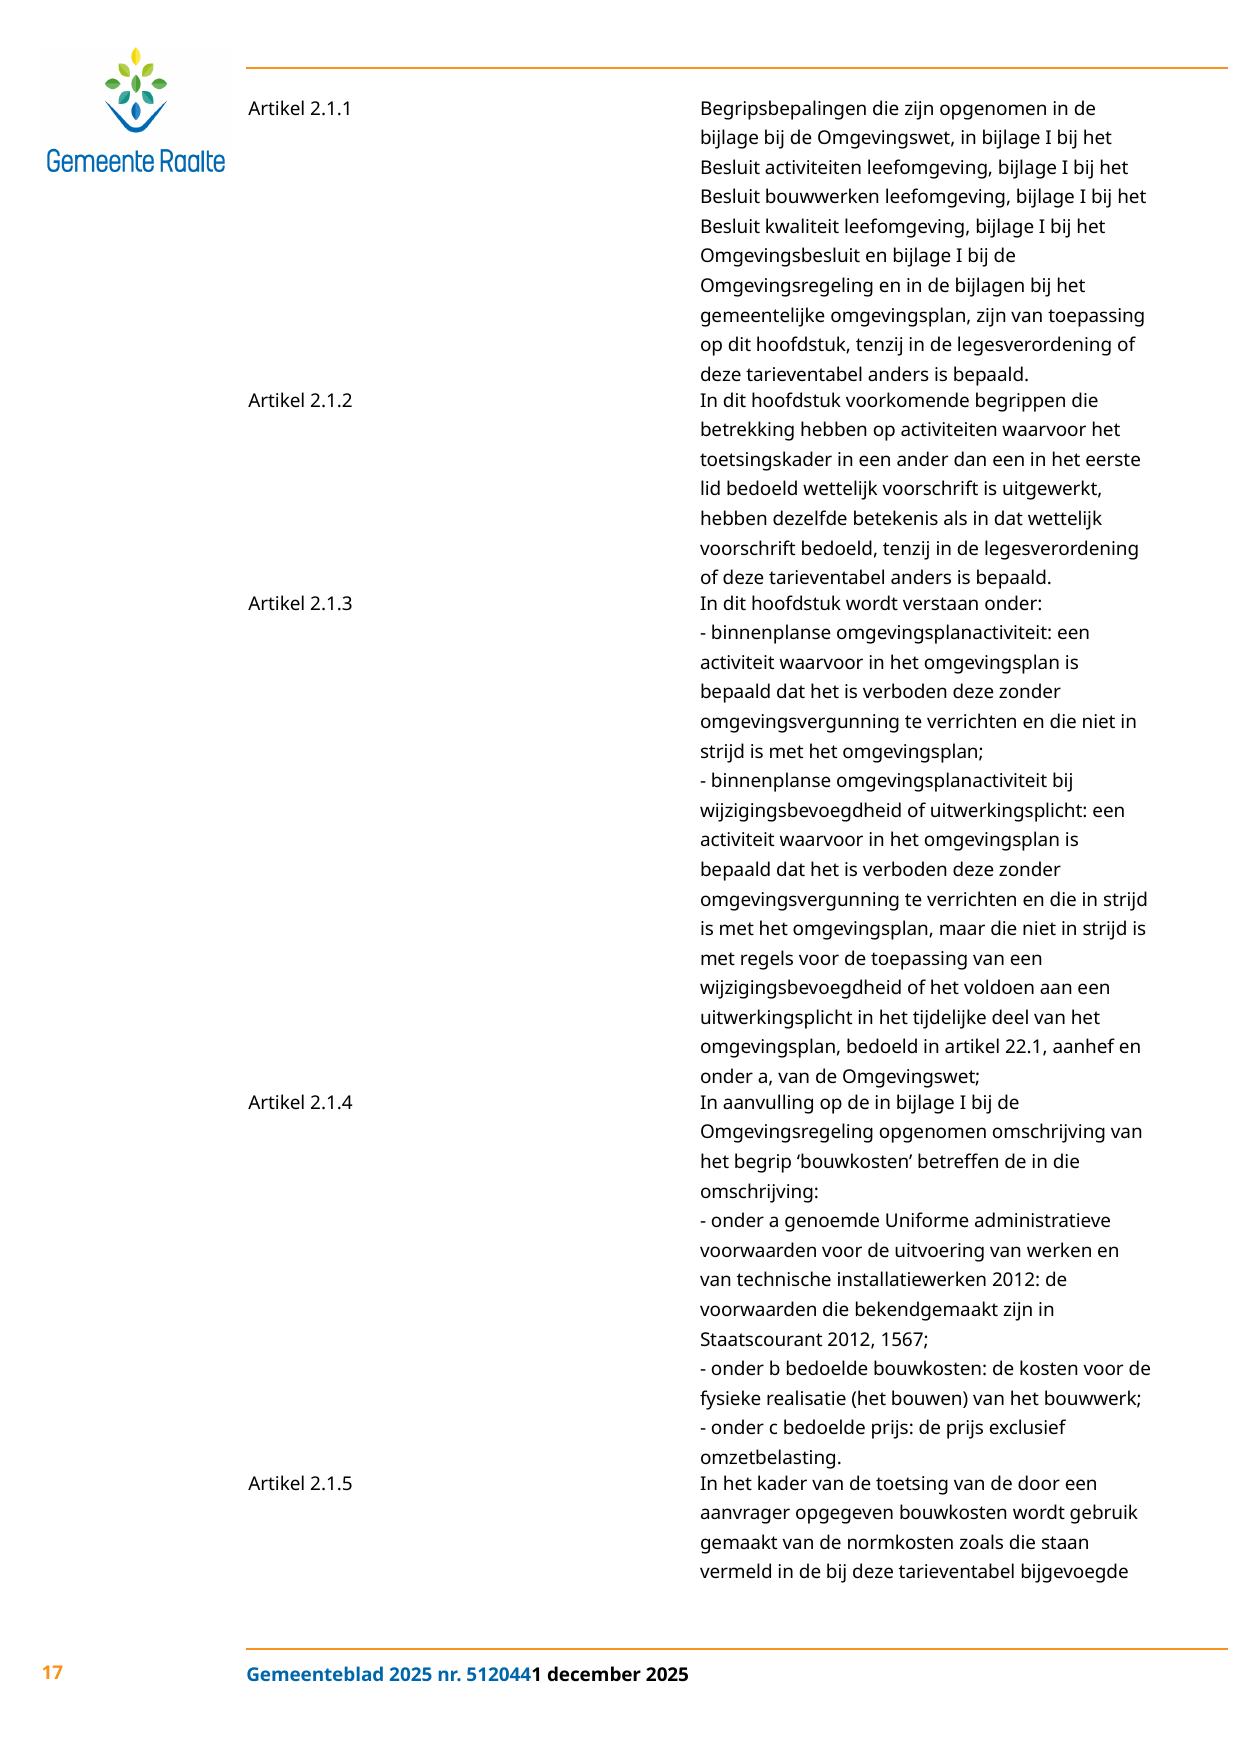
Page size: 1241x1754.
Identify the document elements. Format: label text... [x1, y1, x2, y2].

table_cell Artikel 2.1.1 [248, 95, 700, 387]
table_cell Artikel 2.1.4 [248, 1089, 700, 1470]
table_cell Artikel 2.1.5 [248, 1470, 700, 1584]
table_cell Begripsbepalingen die zijn opgenomen in de bijlage bij de Omgevingswet, in bijlage I bij het Besluit activiteiten leefomgeving, bijlage I bij het Besluit bouwwerken leefomgeving, bijlage I bij het Besluit kwaliteit leefomgeving, bijlage I bij het Omgevingsbesluit en bijlage I bij de Omgevingsregeling en in de bijlagen bij het gemeentelijke omgevingsplan, zijn van toepassing op dit hoofdstuk, tenzij in de legesverordening of deze tarieventabel anders is bepaald. [700, 95, 1152, 387]
table_cell In dit hoofdstuk voorkomende begrippen die betrekking hebben op activiteiten waarvoor het toetsingskader in een ander dan een in het eerste lid bedoeld wettelijk voorschrift is uitgewerkt, hebben dezelfde betekenis als in dat wettelijk voorschrift bedoeld, tenzij in de legesverordening of deze tarieventabel anders is bepaald. [700, 387, 1152, 590]
table_cell Artikel 2.1.2 [248, 387, 700, 590]
table_cell In dit hoofdstuk wordt verstaan onder: - binnenplanse omgevingsplanactiviteit: een activiteit waarvoor in het omgevingsplan is bepaald dat het is verboden deze zonder omgevingsvergunning te verrichten en die niet in strijd is met het omgevingsplan; - binnenplanse omgevingsplanactiviteit bij wijzigingsbevoegdheid of uitwerkingsplicht: een activiteit waarvoor in het omgevingsplan is bepaald dat het is verboden deze zonder omgevingsvergunning te verrichten en die in strijd is met het omgevingsplan, maar die niet in strijd is met regels voor de toepassing van een wijzigingsbevoegdheid of het voldoen aan een uitwerkingsplicht in het tijdelijke deel van het omgevingsplan, bedoeld in artikel 22.1, aanhef en onder a, van de Omgevingswet; [700, 590, 1152, 1089]
table_cell In het kader van de toetsing van de door een aanvrager opgegeven bouwkosten wordt gebruik gemaakt van de normkosten zoals die staan vermeld in de bij deze tarieventabel bijgevoegde [700, 1470, 1152, 1584]
picture [41, 47, 231, 172]
table_cell In aanvulling op de in bijlage I bij de Omgevingsregeling opgenomen omschrijving van het begrip ‘bouwkosten’ betreffen de in die omschrijving: - onder a genoemde Uniforme administratieve voorwaarden voor de uitvoering van werken en van technische installatiewerken 2012: de voorwaarden die bekendgemaakt zijn in Staatscourant 2012, 1567; - onder b bedoelde bouwkosten: de kosten voor de fysieke realisatie (het bouwen) van het bouwwerk; - onder c bedoelde prijs: de prijs exclusief omzetbelasting. [700, 1089, 1152, 1470]
table_cell Artikel 2.1.3 [248, 590, 700, 1089]
